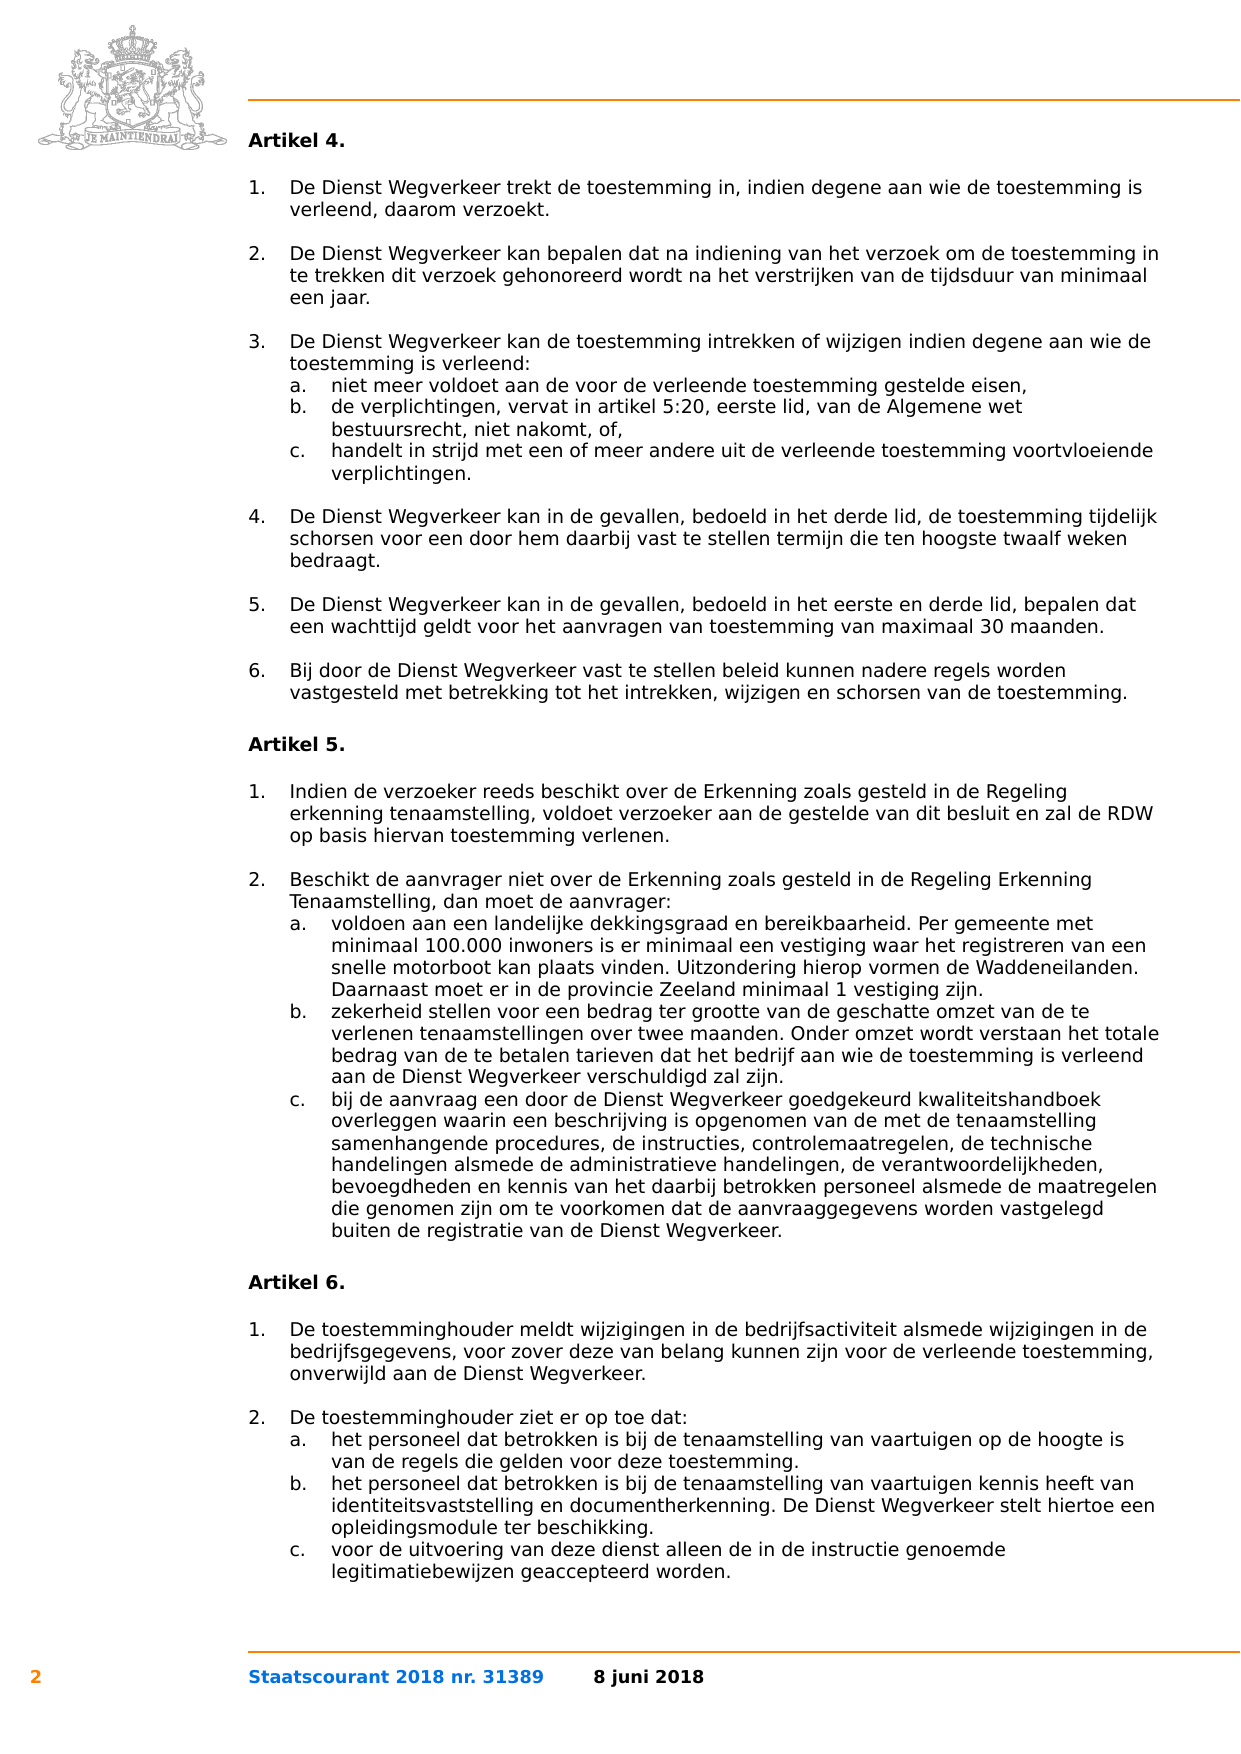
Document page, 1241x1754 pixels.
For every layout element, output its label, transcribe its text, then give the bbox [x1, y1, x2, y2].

text b. zekerheid stellen voor een bedrag ter grootte van de geschatte omzet van de te verlenen tenaamstellingen over twee maanden. Onder omzet wordt verstaan het totale bedrag van de te betalen tarieven dat het bedrijf aan wie de toestemming is verleend aan de Dienst Wegverkeer verschuldigd zal zijn. [289, 1001, 1163, 1088]
text 5. De Dienst Wegverkeer kan in de gevallen, bedoeld in het eerste en derde lid, bepalen dat een wachttijd geldt voor het aanvragen van toestemming van maximaal 30 maanden. [248, 594, 1163, 638]
text b. het personeel dat betrokken is bij de tenaamstelling van vaartuigen kennis heeft van identiteitsvaststelling en documentherkenning. De Dienst Wegverkeer stelt hiertoe een opleidingsmodule ter beschikking. [289, 1473, 1163, 1539]
text b. de verplichtingen, vervat in artikel 5:20, eerste lid, van de Algemene wet bestuursrecht, niet nakomt, of, [289, 396, 1163, 440]
text 1. Indien de verzoeker reeds beschikt over de Erkenning zoals gesteld in de Regeling erkenning tenaamstelling, voldoet verzoeker aan de gestelde van dit besluit en zal de RDW op basis hiervan toestemming verlenen. [248, 781, 1163, 847]
text c. voor de uitvoering van deze dienst alleen de in de instructie genoemde legitimatiebewijzen geaccepteerd worden. [289, 1539, 1163, 1583]
text 2. De toestemminghouder ziet er op toe dat: [248, 1407, 1163, 1429]
text c. handelt in strijd met een of meer andere uit de verleende toestemming voortvloeiende verplichtingen. [289, 440, 1163, 484]
text 2. De Dienst Wegverkeer kan bepalen dat na indiening van het verzoek om de toestemming in te trekken dit verzoek gehonoreerd wordt na het verstrijken van de tijdsduur van minimaal een jaar. [248, 243, 1163, 309]
text 4. De Dienst Wegverkeer kan in de gevallen, bedoeld in het derde lid, de toestemming tijdelijk schorsen voor een door hem daarbij vast te stellen termijn die ten hoogste twaalf weken bedraagt. [248, 506, 1163, 572]
text a. niet meer voldoet aan de voor de verleende toestemming gestelde eisen, [289, 374, 1163, 396]
text 2. Beschikt de aanvrager niet over de Erkenning zoals gesteld in de Regeling Erkenning Tenaamstelling, dan moet de aanvrager: [248, 869, 1163, 913]
text 1. De toestemminghouder meldt wijzigingen in de bedrijfsactiviteit alsmede wijzigingen in de bedrijfsgegevens, voor zover deze van belang kunnen zijn voor de verleende toestemming, onverwijld aan de Dienst Wegverkeer. [248, 1319, 1163, 1385]
text 6. Bij door de Dienst Wegverkeer vast te stellen beleid kunnen nadere regels worden vastgesteld met betrekking tot het intrekken, wijzigen en schorsen van de toestemming. [248, 660, 1163, 704]
subtitle Artikel 4. [248, 130, 1163, 152]
text a. voldoen aan een landelijke dekkingsgraad en bereikbaarheid. Per gemeente met minimaal 100.000 inwoners is er minimaal een vestiging waar het registreren van een snelle motorboot kan plaats vinden. Uitzondering hierop vormen de Waddeneilanden. Daarnaast moet er in de provincie Zeeland minimaal 1 vestiging zijn. [289, 913, 1163, 1001]
picture [38, 25, 227, 150]
text 3. De Dienst Wegverkeer kan de toestemming intrekken of wijzigen indien degene aan wie de toestemming is verleend: [248, 331, 1163, 374]
text c. bij de aanvraag een door de Dienst Wegverkeer goedgekeurd kwaliteitshandboek overleggen waarin een beschrijving is opgenomen van de met de tenaamstelling samenhangende procedures, de instructies, controlemaatregelen, de technische handelingen alsmede de administratieve handelingen, de verantwoordelijkheden, bevoegdheden en kennis van het daarbij betrokken personeel alsmede de maatregelen die genomen zijn om te voorkomen dat de aanvraaggegevens worden vastgelegd buiten de registratie van de Dienst Wegverkeer. [289, 1088, 1163, 1242]
text 1. De Dienst Wegverkeer trekt de toestemming in, indien degene aan wie de toestemming is verleend, daarom verzoekt. [248, 177, 1163, 221]
subtitle Artikel 5. [248, 734, 1163, 756]
text a. het personeel dat betrokken is bij de tenaamstelling van vaartuigen op de hoogte is van de regels die gelden voor deze toestemming. [289, 1429, 1163, 1473]
subtitle Artikel 6. [248, 1272, 1163, 1294]
